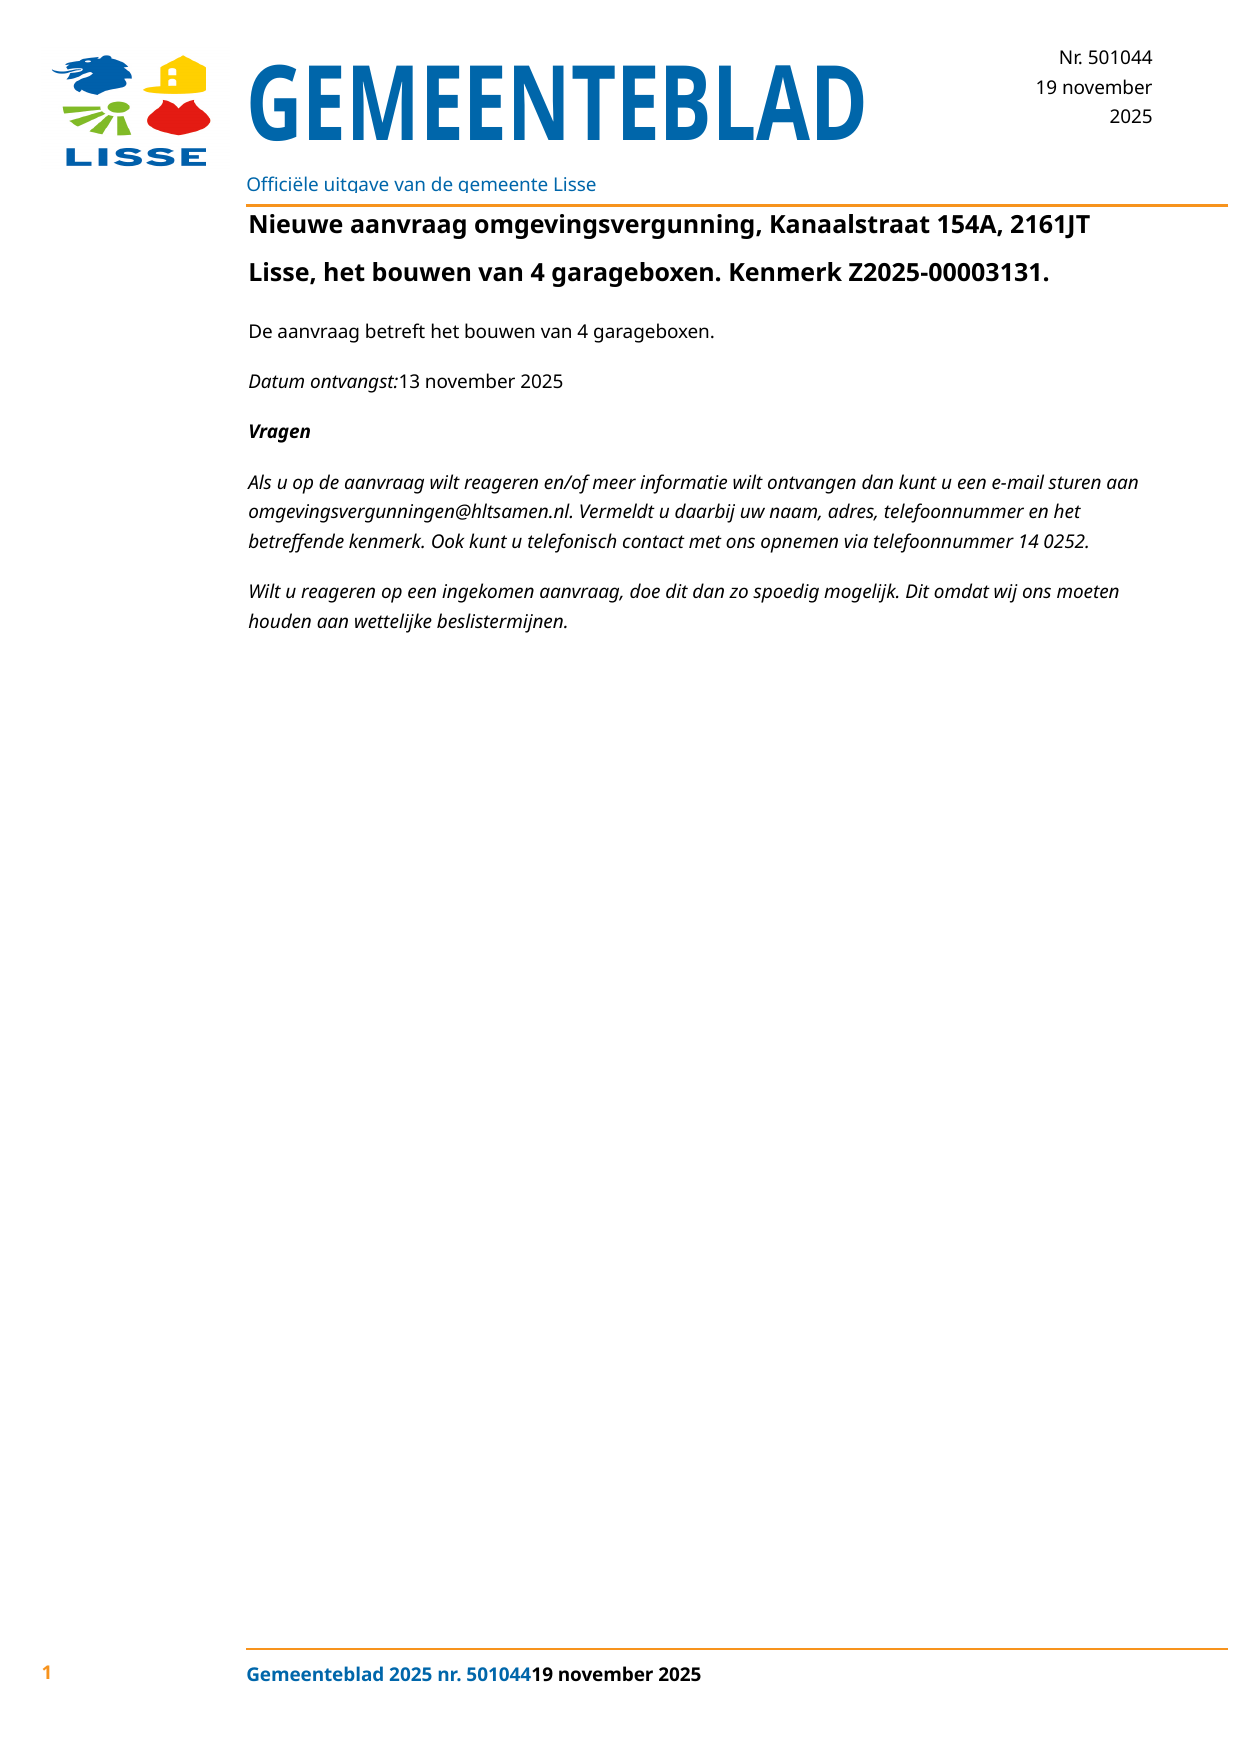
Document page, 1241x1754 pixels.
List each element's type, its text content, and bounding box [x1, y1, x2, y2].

text Nieuwe aanvraag omgevingsvergunning, Kanaalstraat 154A, 2161JT Lisse, het bouwen van 4 garageboxen. Kenmerk Z2025-00003131. [248, 207, 1152, 288]
text Wilt u reageren op een ingekomen aanvraag, doe dit dan zo spoedig mogelijk. Dit omdat wij ons moeten houden aan wettelijke beslistermijnen. [248, 579, 1152, 634]
picture [41, 47, 231, 172]
text Als u op de aanvraag wilt reageren en/of meer informatie wilt ontvangen dan kunt u een e-mail sturen aan omgevingsvergunningen@hltsamen.nl. Vermeldt u daarbij uw naam, adres, telefoonnummer en het betreffende kenmerk. Ook kunt u telefonisch contact met ons opnemen via telefoonnummer 14 0252. [248, 469, 1152, 554]
text Vragen [248, 419, 1152, 444]
text Datum ontvangst:13 november 2025 [248, 368, 1152, 394]
text De aanvraag betreft het bouwen van 4 garageboxen. [248, 318, 1152, 344]
